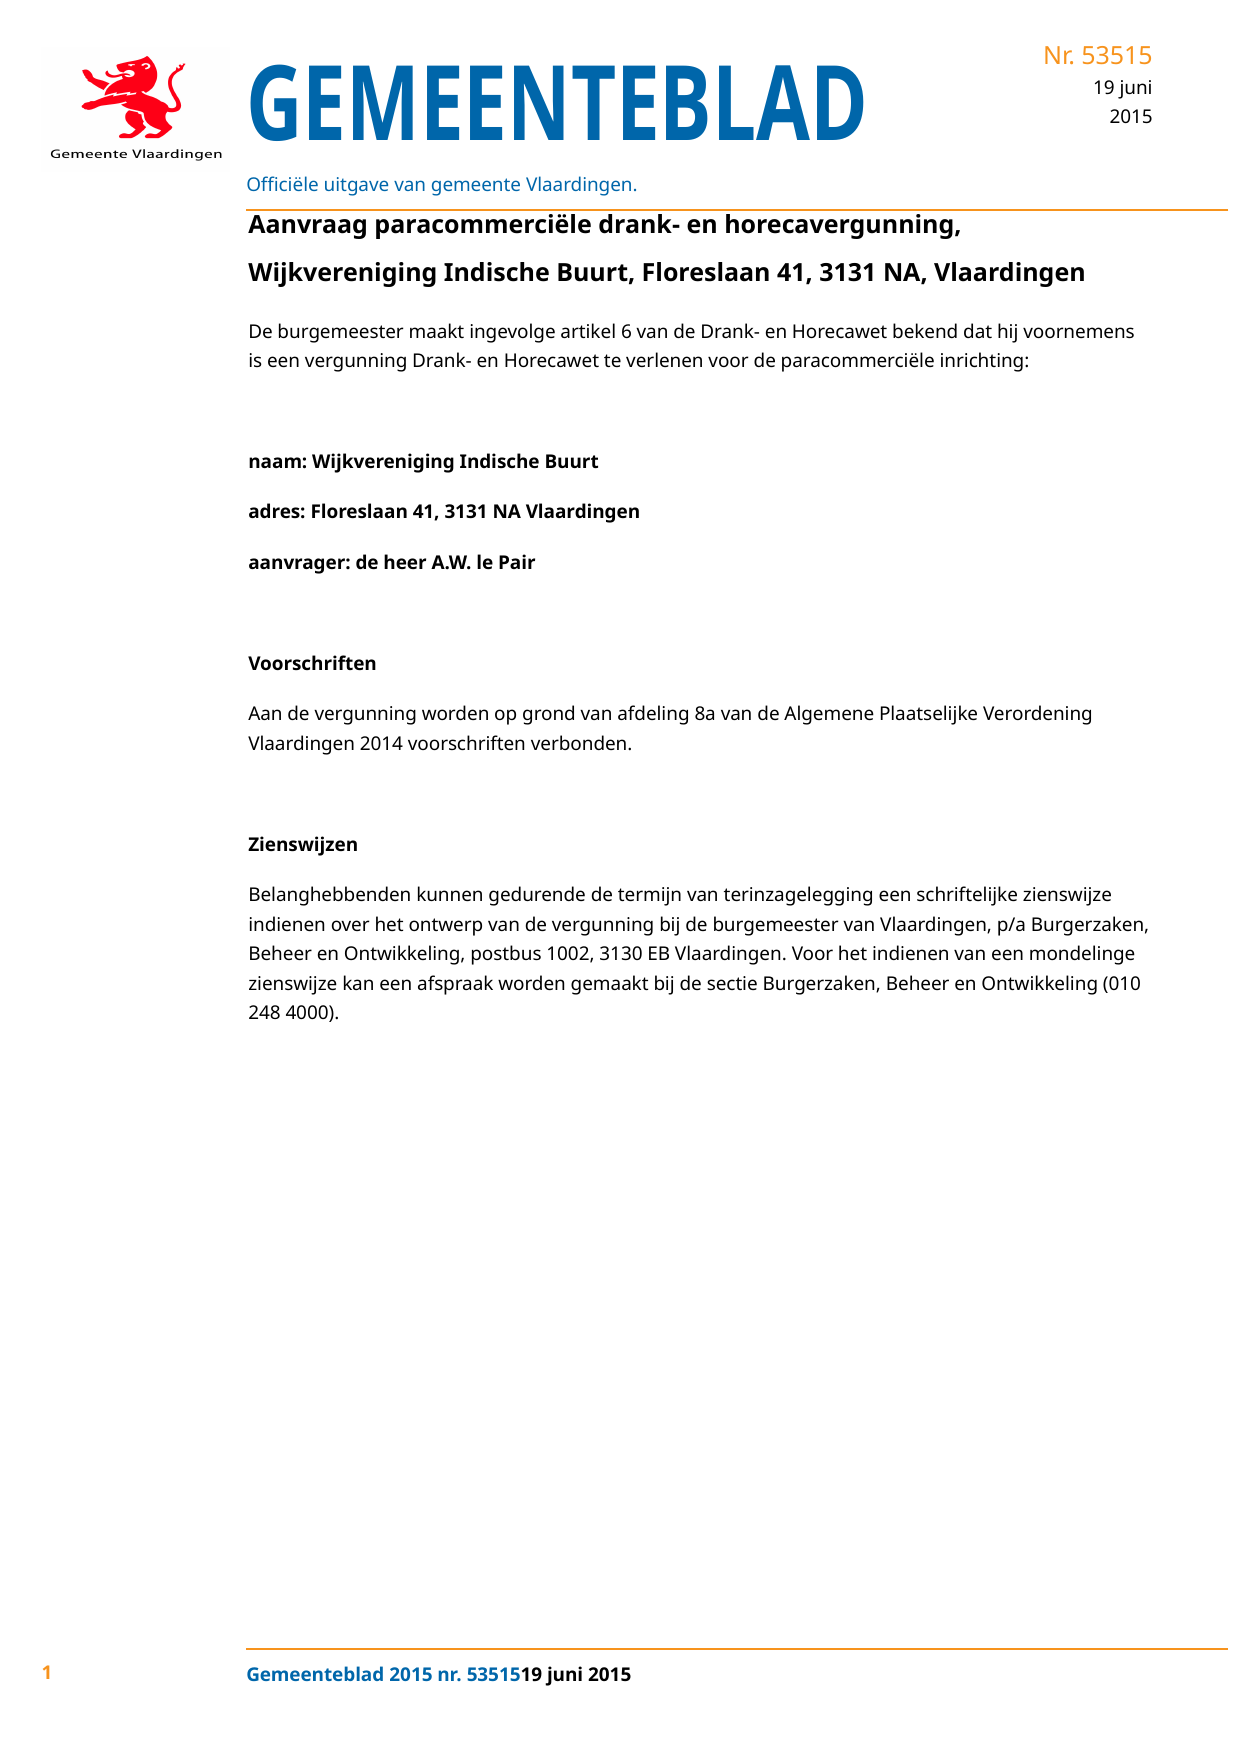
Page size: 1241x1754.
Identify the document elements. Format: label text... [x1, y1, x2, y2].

text adres: Floreslaan 41, 3131 NA Vlaardingen [248, 499, 1152, 524]
picture [41, 47, 231, 172]
text Zienswijzen [248, 831, 1152, 857]
text Belanghebbenden kunnen gedurende de termijn van terinzagelegging een schriftelijke zienswijze indienen over het ontwerp van de vergunning bij de burgemeester van Vlaardingen, p/a Burgerzaken, Beheer en Ontwikkeling, postbus 1002, 3130 EB Vlaardingen. Voor het indienen van een mondelinge zienswijze kan een afspraak worden gemaakt bij de sectie Burgerzaken, Beheer en Ontwikkeling (010 248 4000). [248, 881, 1152, 1025]
text aanvrager: de heer A.W. le Pair [248, 549, 1152, 575]
text Aanvraag paracommerciële drank- en horecavergunning, Wijkvereniging Indische Buurt, Floreslaan 41, 3131 NA, Vlaardingen [248, 211, 1152, 288]
text De burgemeester maakt ingevolge artikel 6 van de Drank- en Horecawet bekend dat hij voornemens is een vergunning Drank- en Horecawet te verlenen voor de paracommerciële inrichting: [248, 318, 1152, 373]
text Aan de vergunning worden op grond van afdeling 8a van de Algemene Plaatselijke Verordening Vlaardingen 2014 voorschriften verbonden. [248, 700, 1152, 756]
text naam: Wijkvereniging Indische Buurt [248, 448, 1152, 474]
text Voorschriften [248, 650, 1152, 676]
